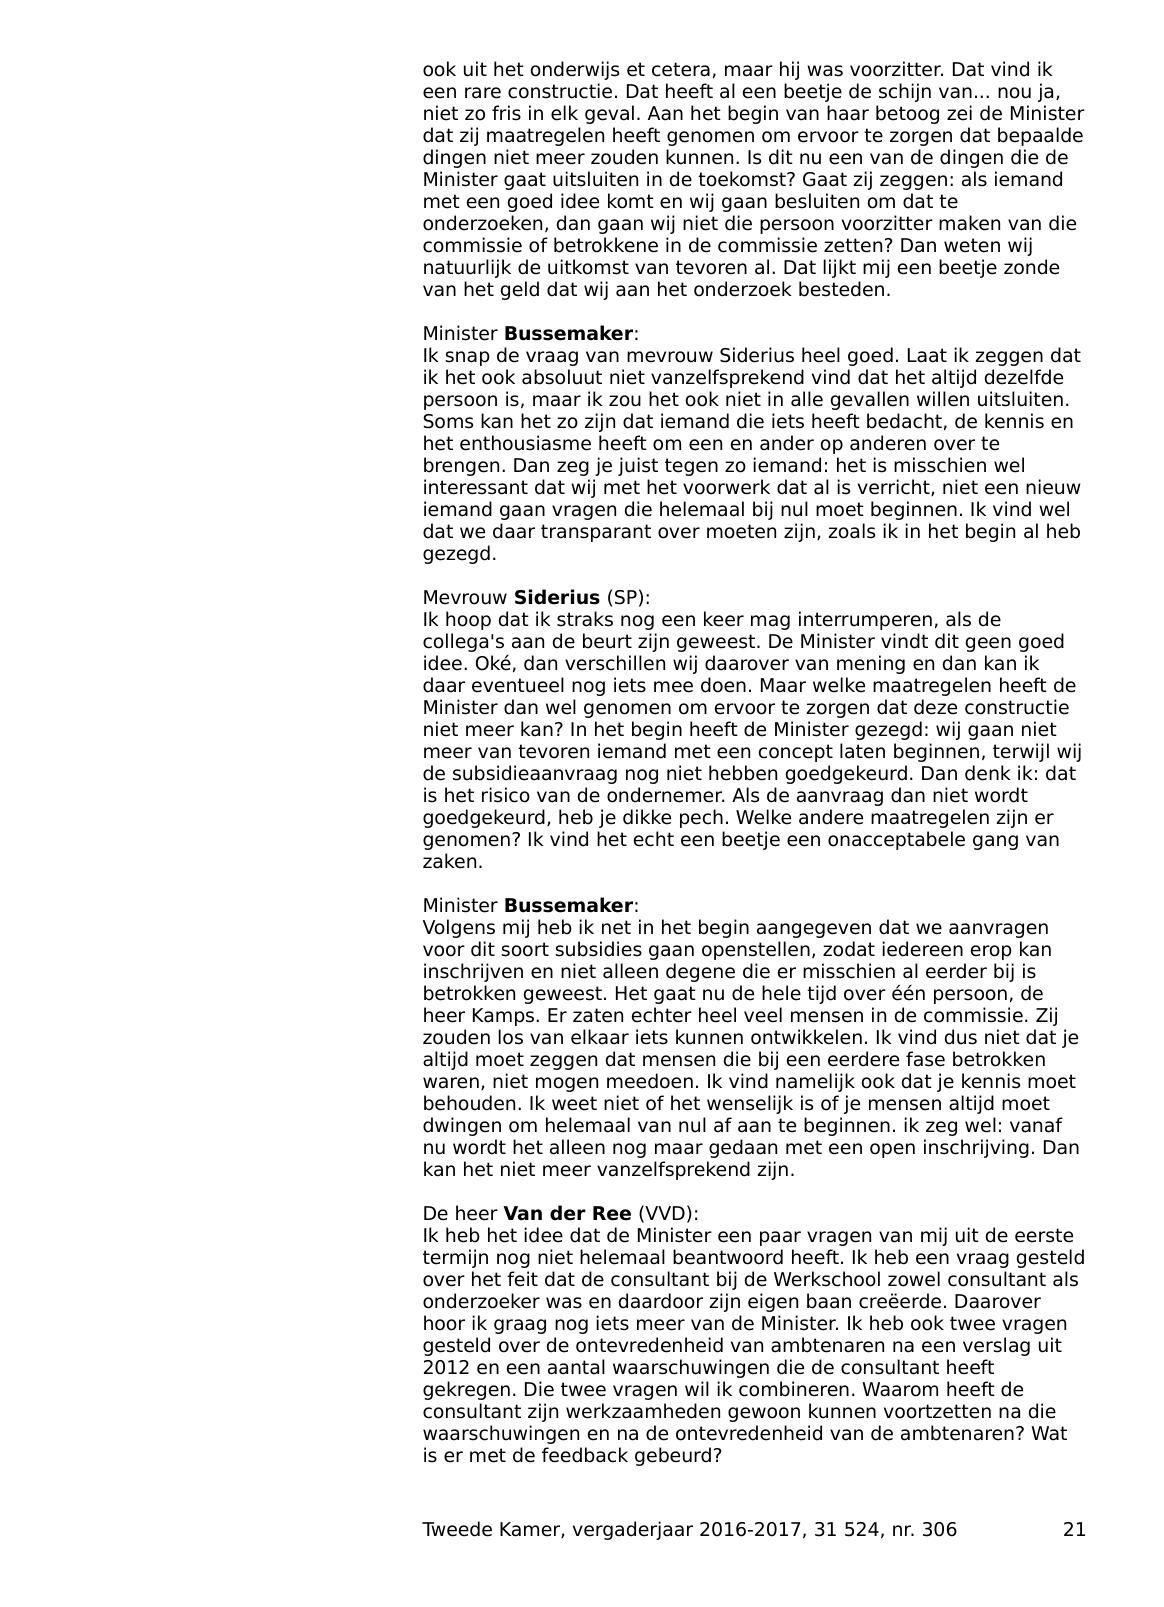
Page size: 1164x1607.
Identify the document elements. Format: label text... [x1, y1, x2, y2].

text Mevrouw Siderius (SP): [422, 587, 1087, 609]
text Minister Bussemaker: [422, 895, 1087, 917]
text Ik hoop dat ik straks nog een keer mag interrumperen, als de collega's aan de beurt zijn geweest. De Minister vindt dit geen goed idee. Oké, dan verschillen wij daarover van mening en dan kan ik daar eventueel nog iets mee doen. Maar welke maatregelen heeft de Minister dan wel genomen om ervoor te zorgen dat deze constructie niet meer kan? In het begin heeft de Minister gezegd: wij gaan niet meer van tevoren iemand met een concept laten beginnen, terwijl wij de subsidieaanvraag nog niet hebben goedgekeurd. Dan denk ik: dat is het risico van de ondernemer. Als de aanvraag dan niet wordt goedgekeurd, heb je dikke pech. Welke andere maatregelen zijn er genomen? Ik vind het echt een beetje een onacceptabele gang van zaken. [422, 609, 1087, 873]
text Minister Bussemaker: [422, 323, 1087, 345]
text ook uit het onderwijs et cetera, maar hij was voorzitter. Dat vind ik een rare constructie. Dat heeft al een beetje de schijn van... nou ja, niet zo fris in elk geval. Aan het begin van haar betoog zei de Minister dat zij maatregelen heeft genomen om ervoor te zorgen dat bepaalde dingen niet meer zouden kunnen. Is dit nu een van de dingen die de Minister gaat uitsluiten in de toekomst? Gaat zij zeggen: als iemand met een goed idee komt en wij gaan besluiten om dat te onderzoeken, dan gaan wij niet die persoon voorzitter maken van die commissie of betrokkene in de commissie zetten? Dan weten wij natuurlijk de uitkomst van tevoren al. Dat lijkt mij een beetje zonde van het geld dat wij aan het onderzoek besteden. [422, 59, 1087, 301]
text Ik snap de vraag van mevrouw Siderius heel goed. Laat ik zeggen dat ik het ook absoluut niet vanzelfsprekend vind dat het altijd dezelfde persoon is, maar ik zou het ook niet in alle gevallen willen uitsluiten. Soms kan het zo zijn dat iemand die iets heeft bedacht, de kennis en het enthousiasme heeft om een en ander op anderen over te brengen. Dan zeg je juist tegen zo iemand: het is misschien wel interessant dat wij met het voorwerk dat al is verricht, niet een nieuw iemand gaan vragen die helemaal bij nul moet beginnen. Ik vind wel dat we daar transparant over moeten zijn, zoals ik in het begin al heb gezegd. [422, 345, 1087, 565]
text Volgens mij heb ik net in het begin aangegeven dat we aanvragen voor dit soort subsidies gaan openstellen, zodat iedereen erop kan inschrijven en niet alleen degene die er misschien al eerder bij is betrokken geweest. Het gaat nu de hele tijd over één persoon, de heer Kamps. Er zaten echter heel veel mensen in de commissie. Zij zouden los van elkaar iets kunnen ontwikkelen. Ik vind dus niet dat je altijd moet zeggen dat mensen die bij een eerdere fase betrokken waren, niet mogen meedoen. Ik vind namelijk ook dat je kennis moet behouden. Ik weet niet of het wenselijk is of je mensen altijd moet dwingen om helemaal van nul af aan te beginnen. ik zeg wel: vanaf nu wordt het alleen nog maar gedaan met een open inschrijving. Dan kan het niet meer vanzelfsprekend zijn. [422, 917, 1087, 1181]
text De heer Van der Ree (VVD): [422, 1203, 1087, 1225]
text Ik heb het idee dat de Minister een paar vragen van mij uit de eerste termijn nog niet helemaal beantwoord heeft. Ik heb een vraag gesteld over het feit dat de consultant bij de Werkschool zowel consultant als onderzoeker was en daardoor zijn eigen baan creëerde. Daarover hoor ik graag nog iets meer van de Minister. Ik heb ook twee vragen gesteld over de ontevredenheid van ambtenaren na een verslag uit 2012 en een aantal waarschuwingen die de consultant heeft gekregen. Die twee vragen wil ik combineren. Waarom heeft de consultant zijn werkzaamheden gewoon kunnen voortzetten na die waarschuwingen en na de ontevredenheid van de ambtenaren? Wat is er met de feedback gebeurd? [422, 1225, 1087, 1467]
